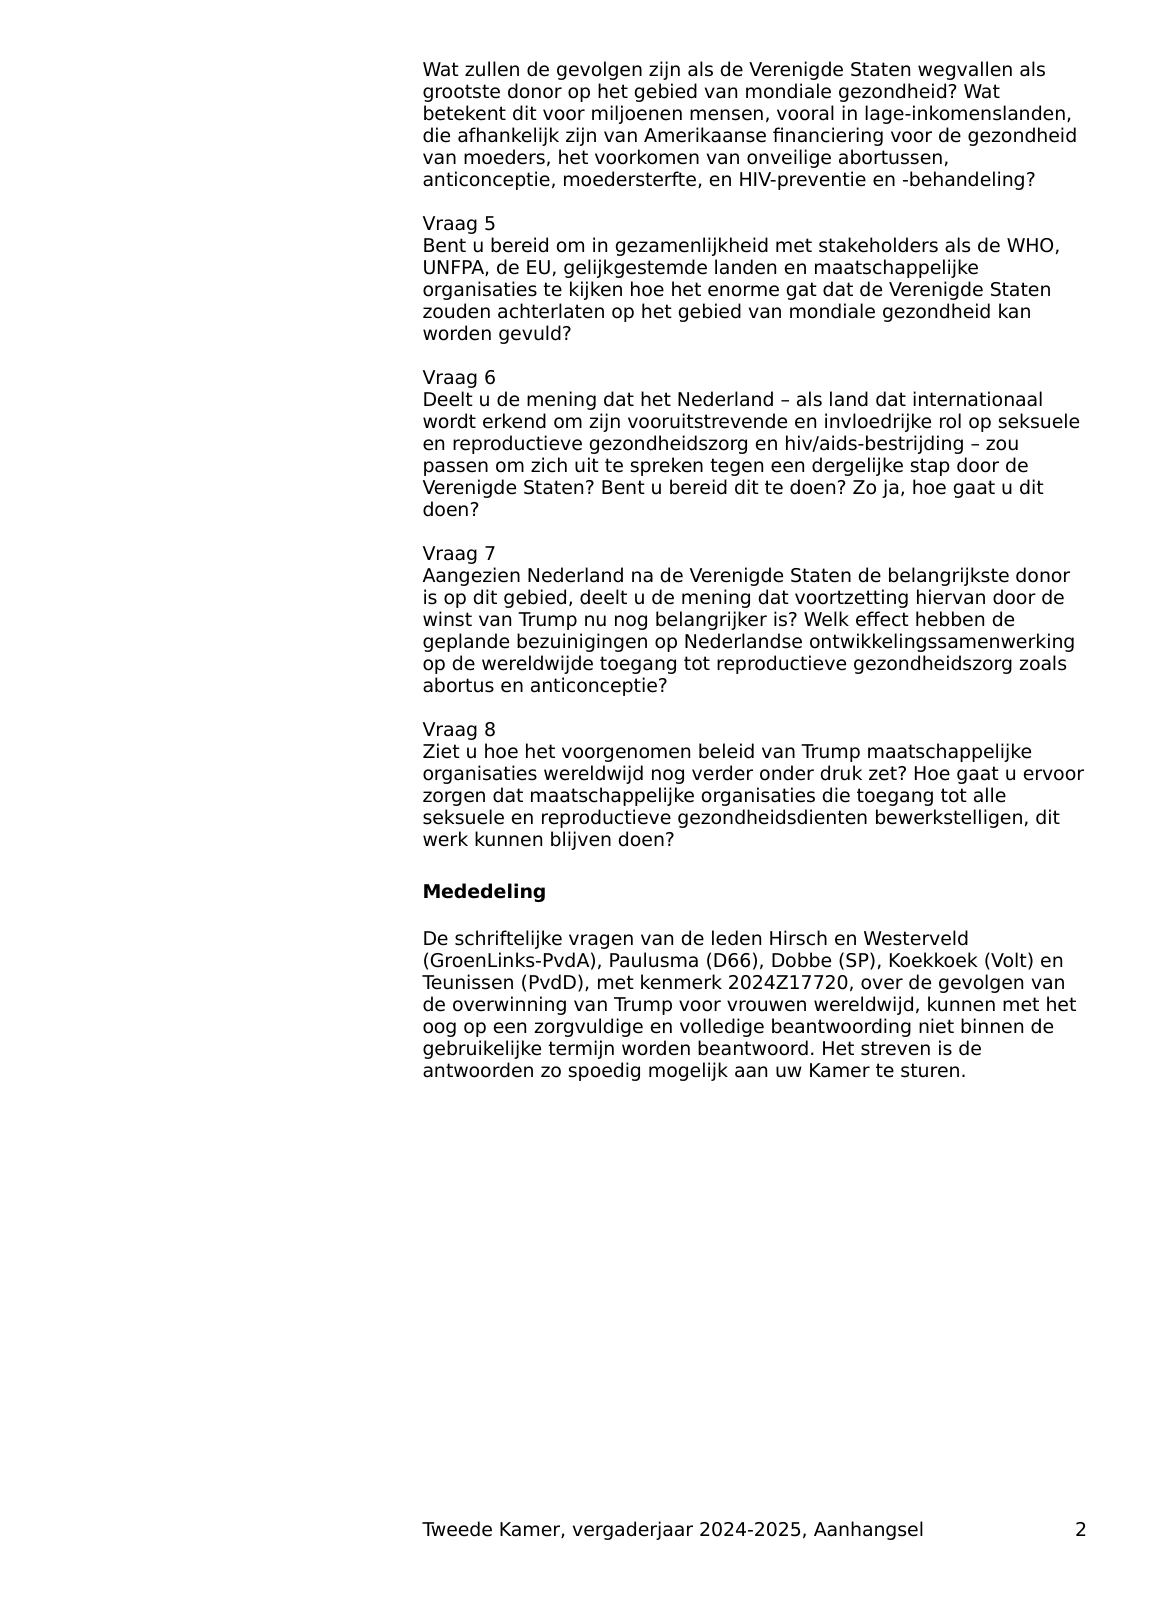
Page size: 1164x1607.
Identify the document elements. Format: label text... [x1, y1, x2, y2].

text Bent u bereid om in gezamenlijkheid met stakeholders als de WHO, UNFPA, de EU, gelijkgestemde landen en maatschappelijke organisaties te kijken hoe het enorme gat dat de Verenigde Staten zouden achterlaten op het gebied van mondiale gezondheid kan worden gevuld? [422, 235, 1087, 345]
text De schriftelijke vragen van de leden Hirsch en Westerveld (GroenLinks-PvdA), Paulusma (D66), Dobbe (SP), Koekkoek (Volt) en Teunissen (PvdD), met kenmerk 2024Z17720, over de gevolgen van de overwinning van Trump voor vrouwen wereldwijd, kunnen met het oog op een zorgvuldige en volledige beantwoording niet binnen de gebruikelijke termijn worden beantwoord. Het streven is de antwoorden zo spoedig mogelijk aan uw Kamer te sturen. [422, 928, 1087, 1082]
text Wat zullen de gevolgen zijn als de Verenigde Staten wegvallen als grootste donor op het gebied van mondiale gezondheid? Wat betekent dit voor miljoenen mensen, vooral in lage-inkomenslanden, die afhankelijk zijn van Amerikaanse financiering voor de gezondheid van moeders, het voorkomen van onveilige abortussen, anticonceptie, moedersterfte, en HIV-preventie en -behandeling? [422, 59, 1087, 191]
text Deelt u de mening dat het Nederland – als land dat internationaal wordt erkend om zijn vooruitstrevende en invloedrijke rol op seksuele en reproductieve gezondheidszorg en hiv/aids-bestrijding – zou passen om zich uit te spreken tegen een dergelijke stap door de Verenigde Staten? Bent u bereid dit te doen? Zo ja, hoe gaat u dit doen? [422, 389, 1087, 521]
text Vraag 5 [422, 213, 1087, 235]
text Vraag 7 [422, 543, 1087, 565]
text Vraag 6 [422, 367, 1087, 389]
text Ziet u hoe het voorgenomen beleid van Trump maatschappelijke organisaties wereldwijd nog verder onder druk zet? Hoe gaat u ervoor zorgen dat maatschappelijke organisaties die toegang tot alle seksuele en reproductieve gezondheidsdienten bewerkstelligen, dit werk kunnen blijven doen? [422, 741, 1087, 851]
text Vraag 8 [422, 719, 1087, 741]
subtitle Mededeling [422, 881, 1087, 903]
text Aangezien Nederland na de Verenigde Staten de belangrijkste donor is op dit gebied, deelt u de mening dat voortzetting hiervan door de winst van Trump nu nog belangrijker is? Welk effect hebben de geplande bezuinigingen op Nederlandse ontwikkelingssamenwerking op de wereldwijde toegang tot reproductieve gezondheidszorg zoals abortus en anticonceptie? [422, 565, 1087, 697]
